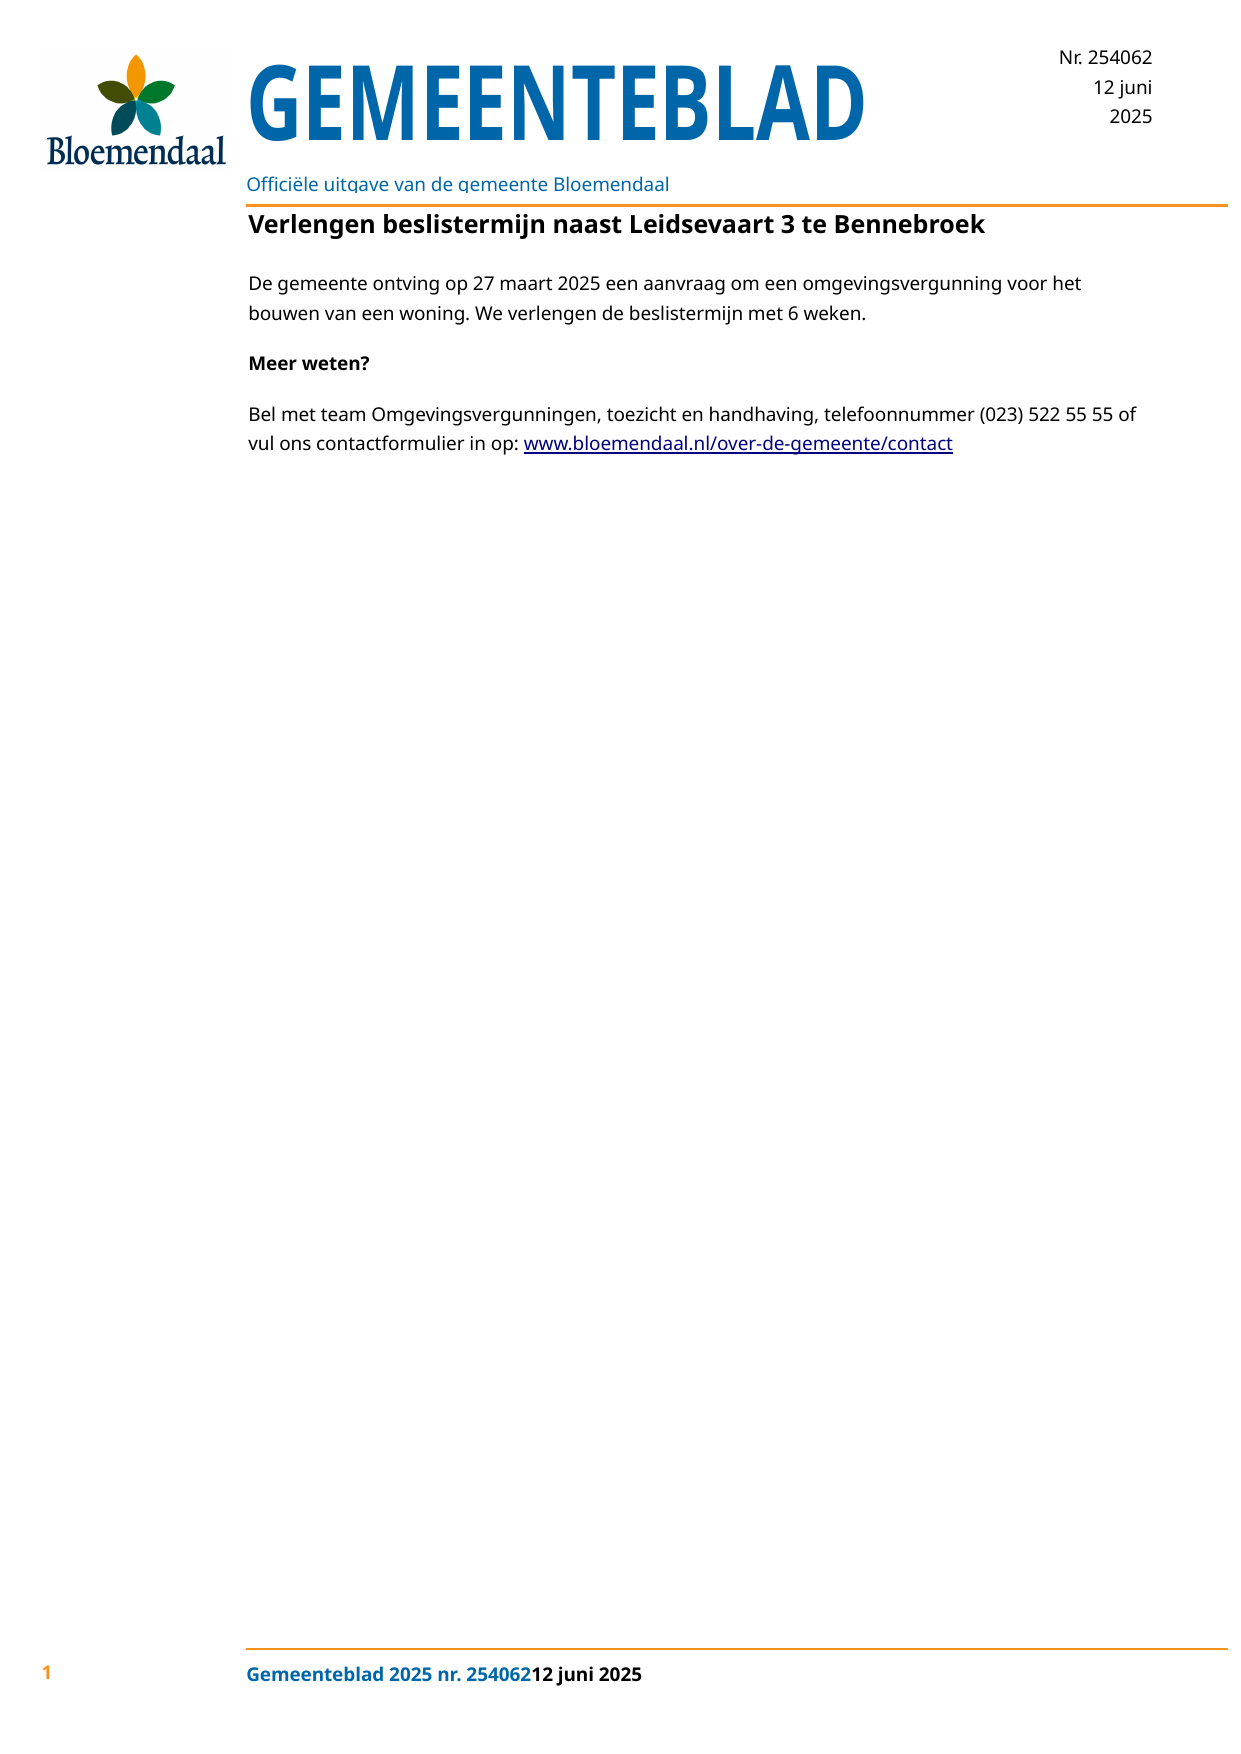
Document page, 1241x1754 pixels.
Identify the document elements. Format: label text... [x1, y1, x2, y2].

text De gemeente ontving op 27 maart 2025 een aanvraag om een omgevingsvergunning voor het bouwen van een woning. We verlengen de beslistermijn met 6 weken. [248, 270, 1152, 326]
text Bel met team Omgevingsvergunningen, toezicht en handhaving, telefoonnummer (023) 522 55 55 of vul ons contactformulier in op: www.bloemendaal.nl/over-de-gemeente/contact [248, 401, 1152, 456]
picture [41, 47, 231, 172]
text Verlengen beslistermijn naast Leidsevaart 3 te Bennebroek [248, 207, 1152, 241]
text Meer weten? [248, 350, 1152, 376]
